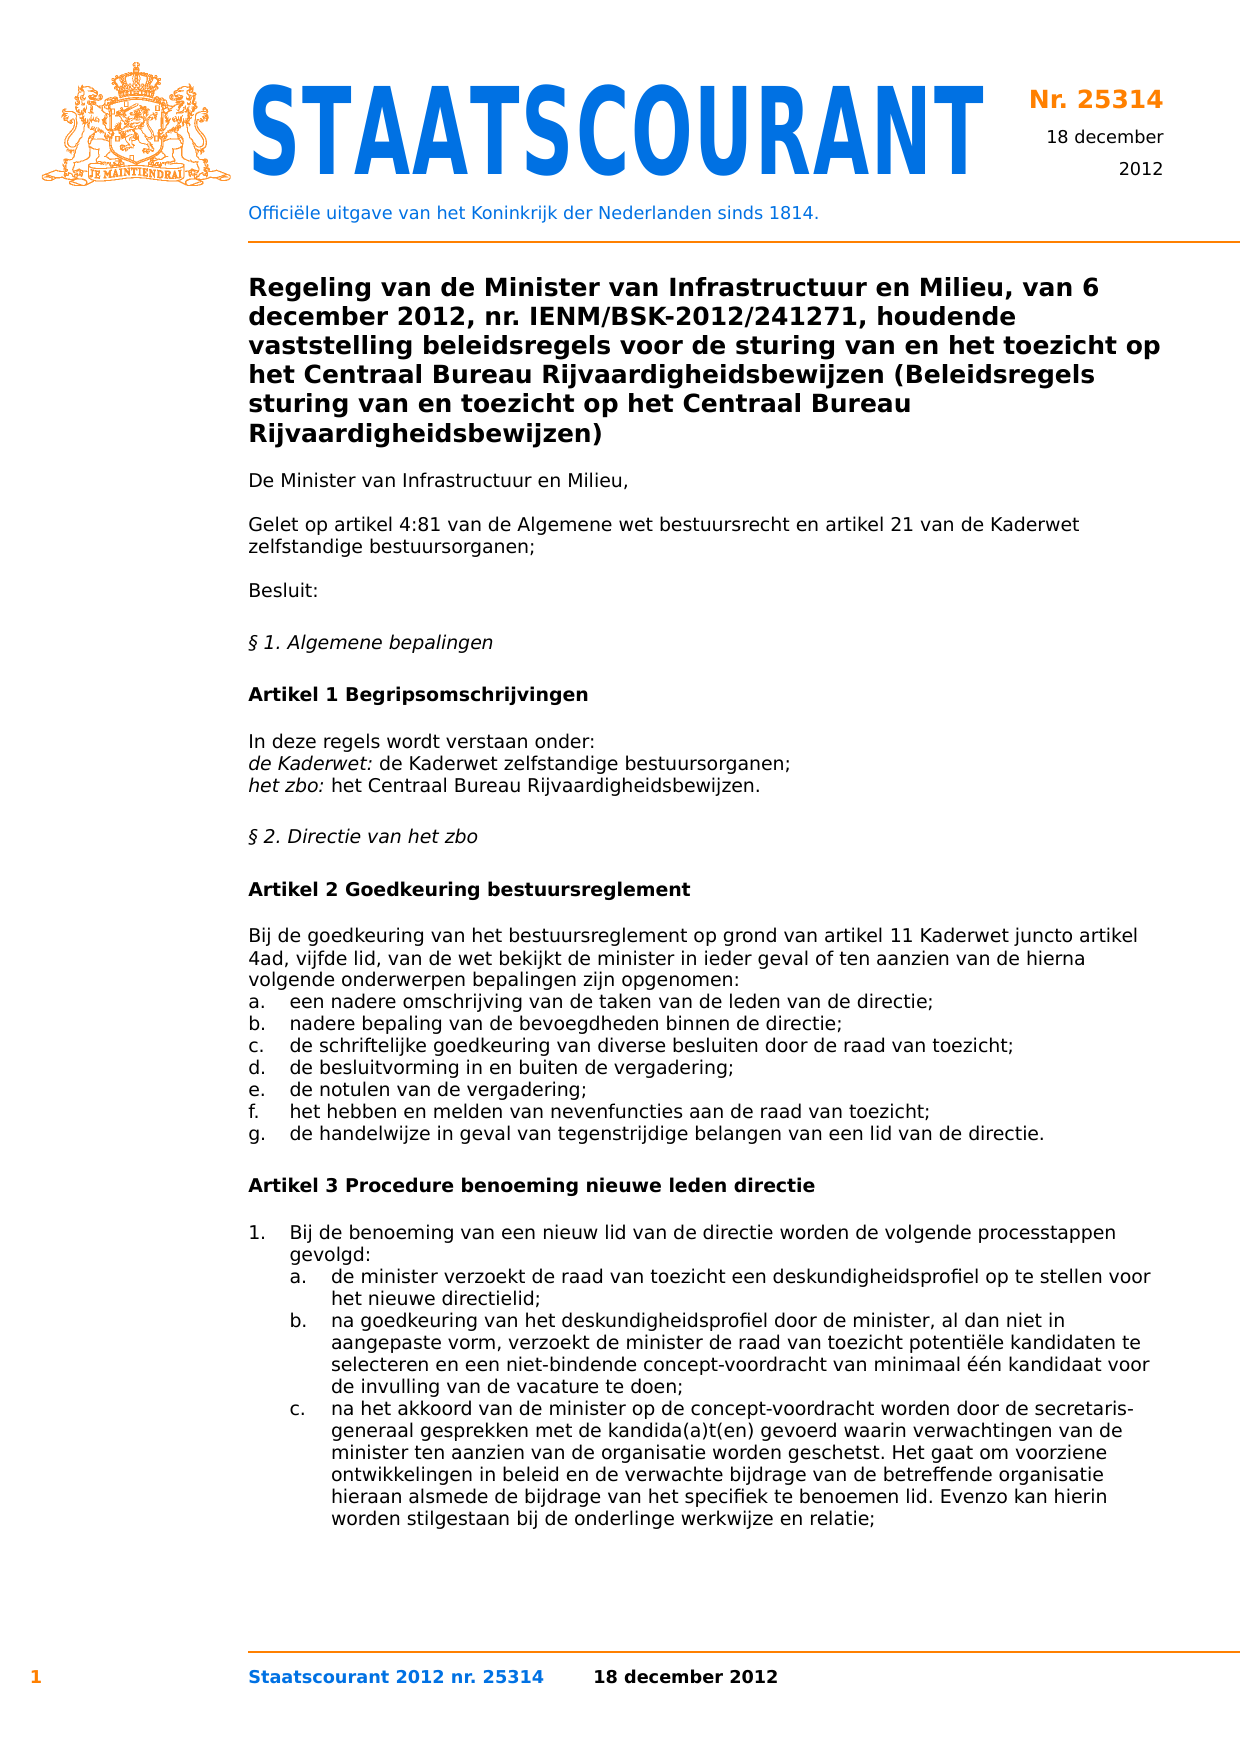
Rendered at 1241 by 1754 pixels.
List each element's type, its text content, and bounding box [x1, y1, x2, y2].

text Bij de goedkeuring van het bestuursreglement op grond van artikel 11 Kaderwet juncto artikel 4ad, vijfde lid, van de wet bekijkt de minister in ieder geval of ten aanzien van de hierna volgende onderwerpen bepalingen zijn opgenomen: [248, 925, 1163, 991]
text Besluit: [248, 579, 1163, 602]
text e. de notulen van de vergadering; [248, 1079, 1163, 1101]
subtitle Regeling van de Minister van Infrastructuur en Milieu, van 6 december 2012, nr. IENM/BSK-2012/241271, houdende vaststelling beleidsregels voor de sturing van en het toezicht op het Centraal Bureau Rijvaardigheidsbewijzen (Beleidsregels sturing van en toezicht op het Centraal Bureau Rijvaardigheidsbewijzen) [248, 273, 1163, 448]
text a. de minister verzoekt de raad van toezicht een deskundigheidsprofiel op te stellen voor het nieuwe directielid; [289, 1266, 1163, 1310]
table_cell 2012 [998, 153, 1240, 203]
text Gelet op artikel 4:81 van de Algemene wet bestuursrecht en artikel 21 van de Kaderwet zelfstandige bestuursorganen; [248, 514, 1163, 558]
table_header Nr. 25314 [998, 62, 1240, 121]
text g. de handelwijze in geval van tegenstrijdige belangen van een lid van de directie. [248, 1123, 1163, 1145]
text c. na het akkoord van de minister op de concept-voordracht worden door de secretaris-generaal gesprekken met de kandida(a)t(en) gevoerd waarin verwachtingen van de minister ten aanzien van de organisatie worden geschetst. Het gaat om voorziene ontwikkelingen in beleid en de verwachte bijdrage van de betreffende organisatie hieraan alsmede de bijdrage van het specifiek te benoemen lid. Evenzo kan hierin worden stilgestaan bij de onderlinge werkwijze en relatie; [289, 1398, 1163, 1530]
text f. het hebben en melden van nevenfuncties aan de raad van toezicht; [248, 1101, 1163, 1123]
text d. de besluitvorming in en buiten de vergadering; [248, 1057, 1163, 1079]
text a. een nadere omschrijving van de taken van de leden van de directie; [248, 991, 1163, 1013]
text b. nadere bepaling van de bevoegdheden binnen de directie; [248, 1013, 1163, 1035]
text De Minister van Infrastructuur en Milieu, [248, 470, 1163, 492]
text 1. Bij de benoeming van een nieuw lid van de directie worden de volgende processtappen gevolgd: [248, 1222, 1163, 1266]
table_cell Officiële uitgave van het Koninkrijk der Nederlanden sinds 1814. [248, 203, 1240, 241]
text b. na goedkeuring van het deskundigheidsprofiel door de minister, al dan niet in aangepaste vorm, verzoekt de minister de raad van toezicht potentiële kandidaten te selecteren en een niet-bindende concept-voordracht van minimaal één kandidaat voor de invulling van de vacature te doen; [289, 1310, 1163, 1398]
table_cell 18 december [998, 121, 1240, 153]
text c. de schriftelijke goedkeuring van diverse besluiten door de raad van toezicht; [248, 1035, 1163, 1057]
text de Kaderwet: de Kaderwet zelfstandige bestuursorganen; [248, 752, 1163, 774]
table_header [25, 62, 248, 241]
subtitle § 1. Algemene bepalingen [248, 632, 1163, 653]
subtitle Artikel 2 Goedkeuring bestuursreglement [248, 878, 1163, 900]
text In deze regels wordt verstaan onder: [248, 731, 1163, 752]
table_header STAATSCOURANT [248, 62, 998, 203]
picture [41, 62, 231, 186]
subtitle § 2. Directie van het zbo [248, 826, 1163, 848]
text het zbo: het Centraal Bureau Rijvaardigheidsbewijzen. [248, 774, 1163, 796]
subtitle Artikel 3 Procedure benoeming nieuwe leden directie [248, 1175, 1163, 1197]
subtitle Artikel 1 Begripsomschrijvingen [248, 683, 1163, 706]
